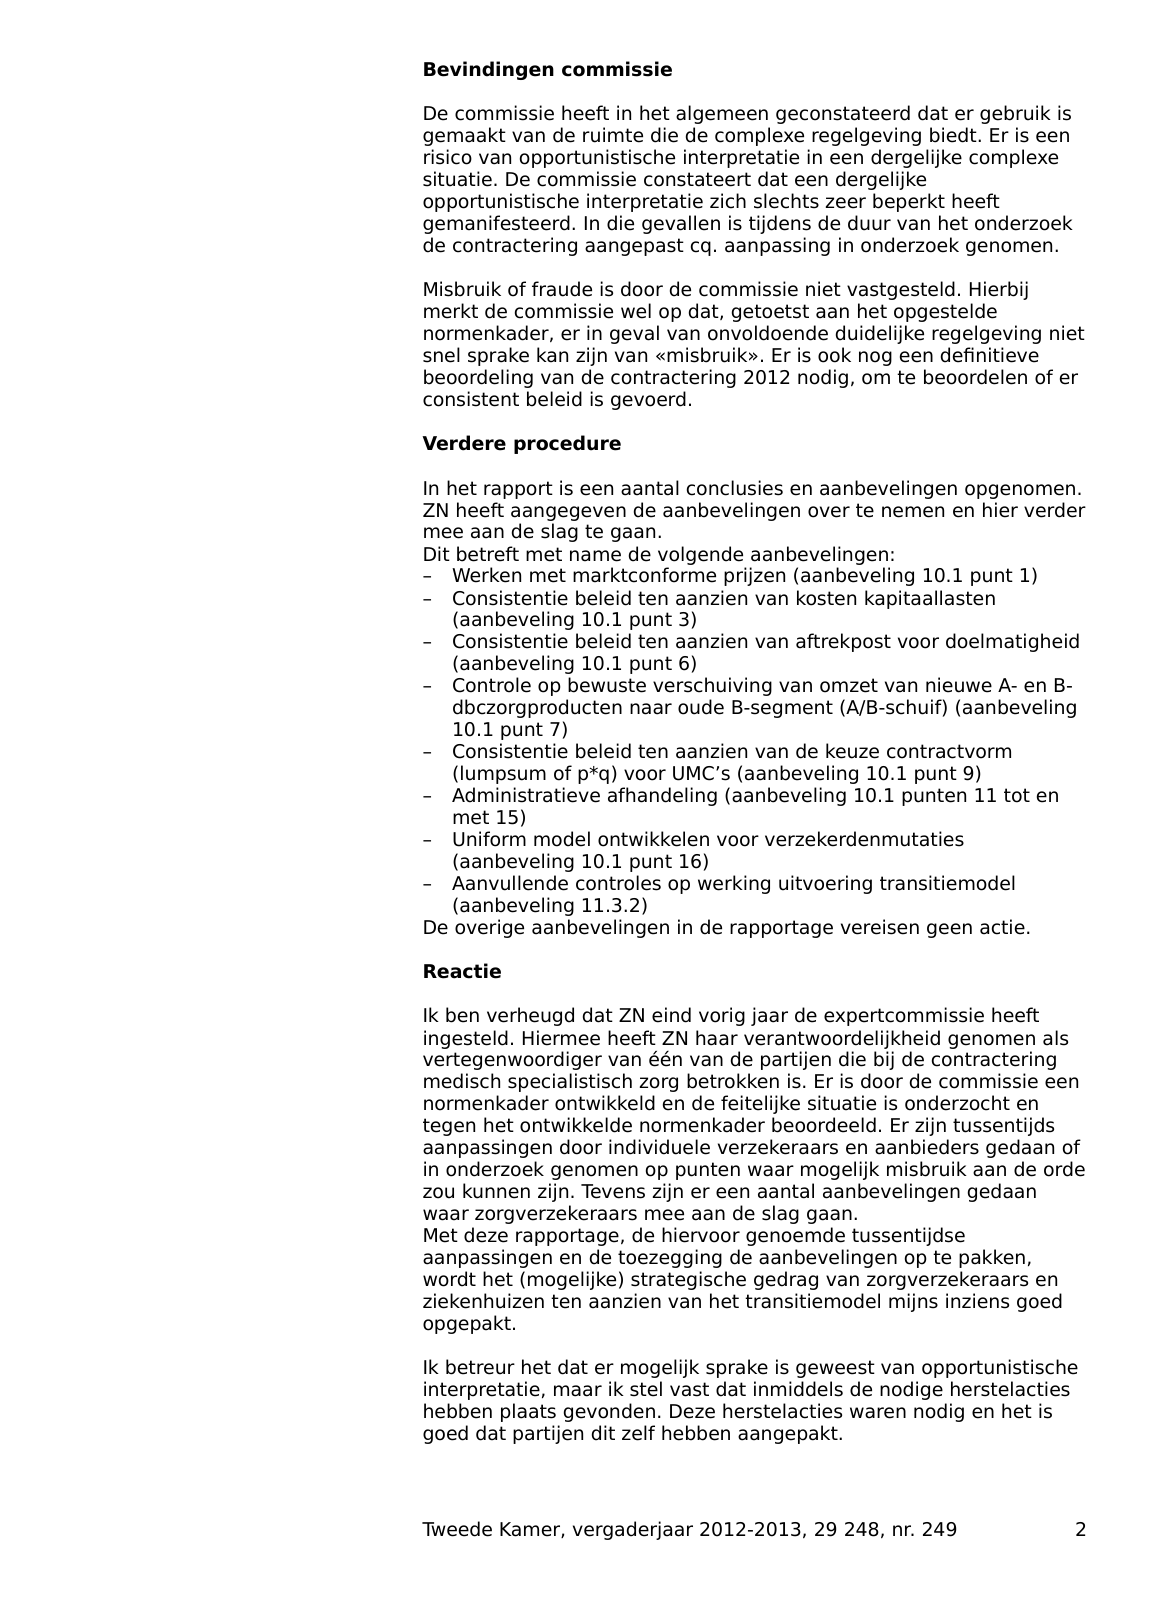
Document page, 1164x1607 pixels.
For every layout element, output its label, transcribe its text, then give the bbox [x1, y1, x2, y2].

text Ik ben verheugd dat ZN eind vorig jaar de expertcommissie heeft ingesteld. Hiermee heeft ZN haar verantwoordelijkheid genomen als vertegenwoordiger van één van de partijen die bij de contractering medisch specialistisch zorg betrokken is. Er is door de commissie een normenkader ontwikkeld en de feitelijke situatie is onderzocht en tegen het ontwikkelde normenkader beoordeeld. Er zijn tussentijds aanpassingen door individuele verzekeraars en aanbieders gedaan of in onderzoek genomen op punten waar mogelijk misbruik aan de orde zou kunnen zijn. Tevens zijn er een aantal aanbevelingen gedaan waar zorgverzekeraars mee aan de slag gaan. [422, 1005, 1087, 1225]
text – Consistentie beleid ten aanzien van aftrekpost voor doelmatigheid (aanbeveling 10.1 punt 6) [422, 631, 1087, 675]
subtitle Bevindingen commissie [422, 59, 1087, 81]
text – Uniform model ontwikkelen voor verzekerdenmutaties (aanbeveling 10.1 punt 16) [422, 829, 1087, 873]
text Misbruik of fraude is door de commissie niet vastgesteld. Hierbij merkt de commissie wel op dat, getoetst aan het opgestelde normenkader, er in geval van onvoldoende duidelijke regelgeving niet snel sprake kan zijn van «misbruik». Er is ook nog een definitieve beoordeling van de contractering 2012 nodig, om te beoordelen of er consistent beleid is gevoerd. [422, 279, 1087, 411]
text Met deze rapportage, de hiervoor genoemde tussentijdse aanpassingen en de toezegging de aanbevelingen op te pakken, wordt het (mogelijke) strategische gedrag van zorgverzekeraars en ziekenhuizen ten aanzien van het transitiemodel mijns inziens goed opgepakt. [422, 1225, 1087, 1335]
text – Aanvullende controles op werking uitvoering transitiemodel (aanbeveling 11.3.2) [422, 873, 1087, 917]
text De commissie heeft in het algemeen geconstateerd dat er gebruik is gemaakt van de ruimte die de complexe regelgeving biedt. Er is een risico van opportunistische interpretatie in een dergelijke complexe situatie. De commissie constateert dat een dergelijke opportunistische interpretatie zich slechts zeer beperkt heeft gemanifesteerd. In die gevallen is tijdens de duur van het onderzoek de contractering aangepast cq. aanpassing in onderzoek genomen. [422, 103, 1087, 257]
text De overige aanbevelingen in de rapportage vereisen geen actie. [422, 917, 1087, 939]
text Ik betreur het dat er mogelijk sprake is geweest van opportunistische interpretatie, maar ik stel vast dat inmiddels de nodige herstelacties hebben plaats gevonden. Deze herstelacties waren nodig en het is goed dat partijen dit zelf hebben aangepakt. [422, 1357, 1087, 1445]
subtitle Verdere procedure [422, 433, 1087, 455]
text Dit betreft met name de volgende aanbevelingen: [422, 543, 1087, 565]
text In het rapport is een aantal conclusies en aanbevelingen opgenomen. ZN heeft aangegeven de aanbevelingen over te nemen en hier verder mee aan de slag te gaan. [422, 477, 1087, 543]
text – Consistentie beleid ten aanzien van kosten kapitaallasten (aanbeveling 10.1 punt 3) [422, 587, 1087, 631]
text – Administratieve afhandeling (aanbeveling 10.1 punten 11 tot en met 15) [422, 785, 1087, 829]
text – Consistentie beleid ten aanzien van de keuze contractvorm (lumpsum of p*q) voor UMC’s (aanbeveling 10.1 punt 9) [422, 741, 1087, 785]
text – Controle op bewuste verschuiving van omzet van nieuwe A- en B-dbczorgproducten naar oude B-segment (A/B-schuif) (aanbeveling 10.1 punt 7) [422, 675, 1087, 741]
text – Werken met marktconforme prijzen (aanbeveling 10.1 punt 1) [422, 565, 1087, 587]
subtitle Reactie [422, 961, 1087, 983]
